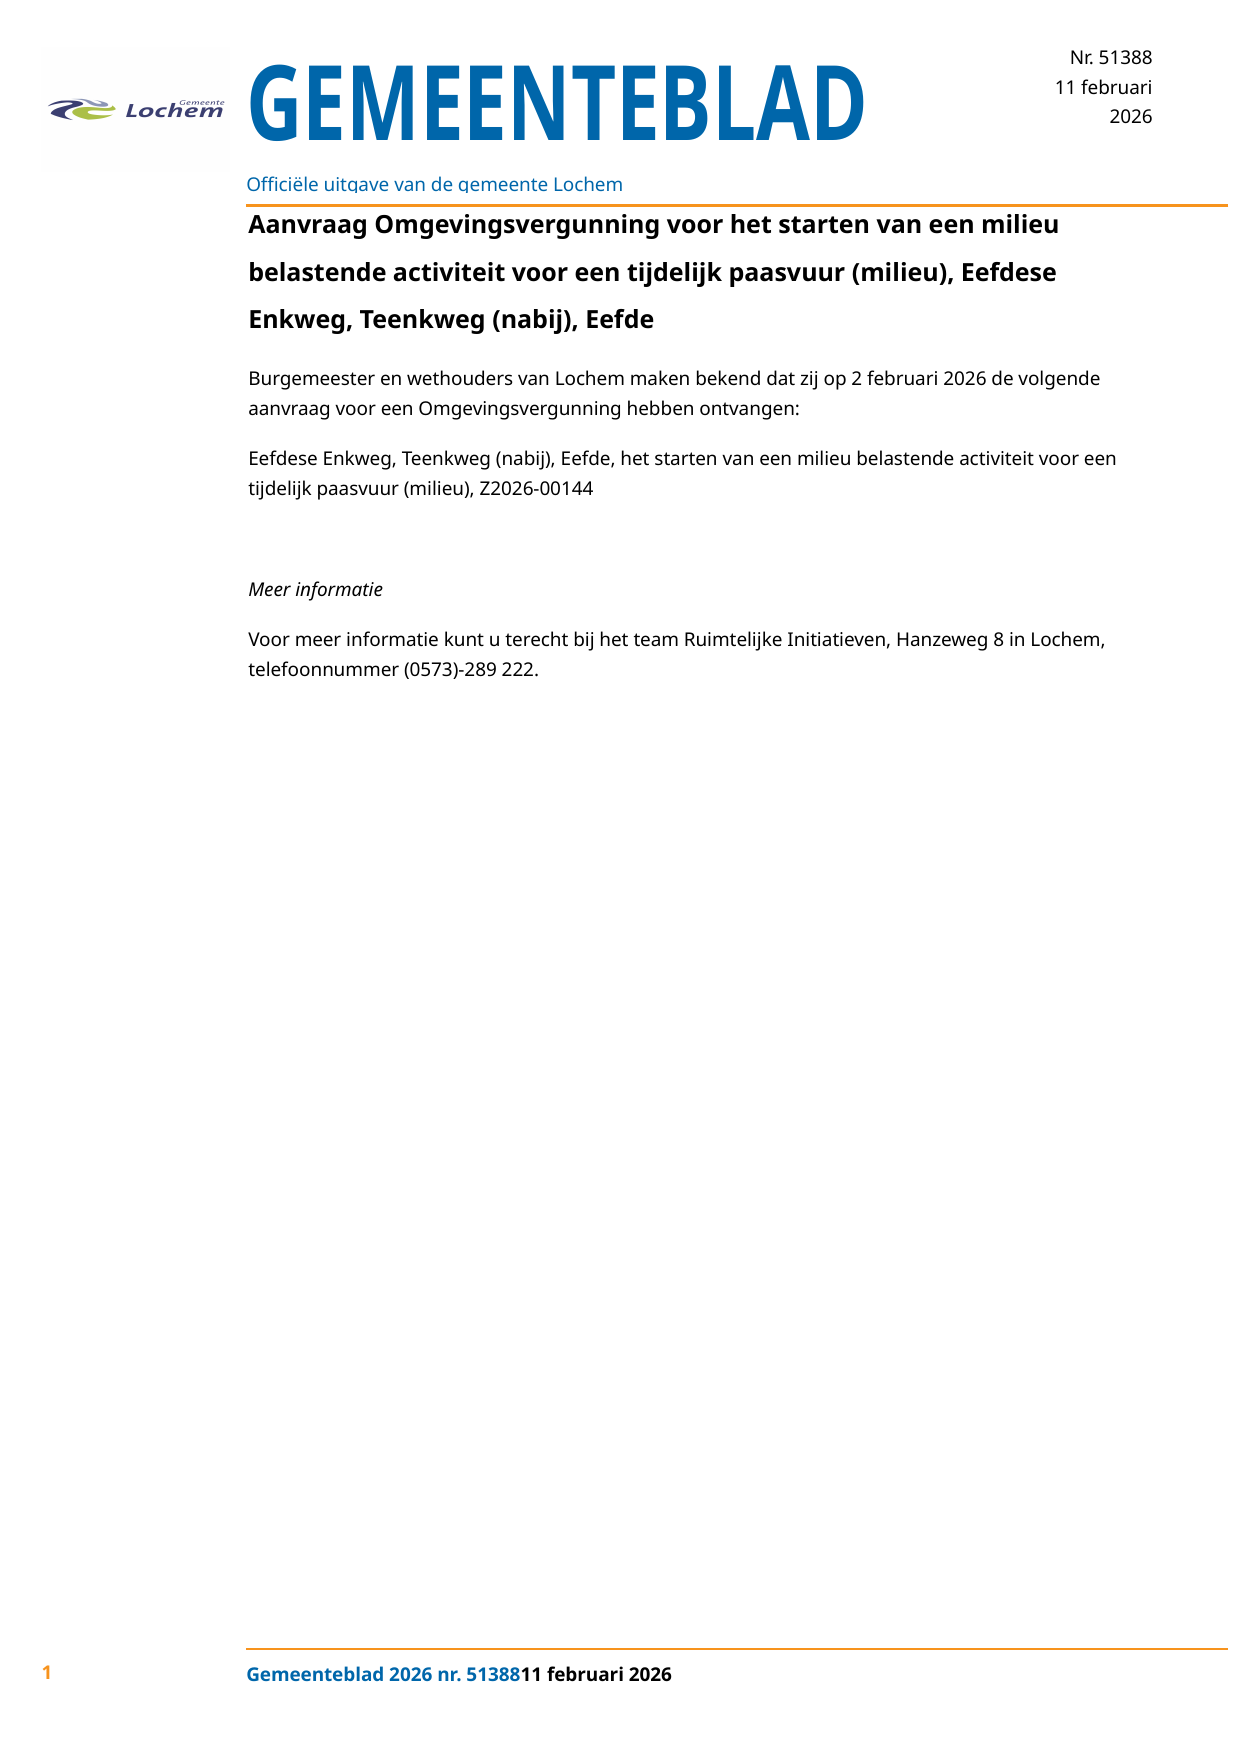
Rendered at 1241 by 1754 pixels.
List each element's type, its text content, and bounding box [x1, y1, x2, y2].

text Eefdese Enkweg, Teenkweg (nabij), Eefde, het starten van een milieu belastende activiteit voor een tijdelijk paasvuur (milieu), Z2026-00144 [248, 446, 1152, 501]
text Meer informatie [248, 576, 1152, 602]
text Burgemeester en wethouders van Lochem maken bekend dat zij op 2 februari 2026 de volgende aanvraag voor een Omgevingsvergunning hebben ontvangen: [248, 366, 1152, 421]
text Aanvraag Omgevingsvergunning voor het starten van een milieu belastende activiteit voor een tijdelijk paasvuur (milieu), Eefdese Enkweg, Teenkweg (nabij), Eefde [248, 207, 1152, 336]
picture [41, 47, 231, 172]
text Voor meer informatie kunt u terecht bij het team Ruimtelijke Initiatieven, Hanzeweg 8 in Lochem, telefoonnummer (0573)-289 222. [248, 626, 1152, 682]
